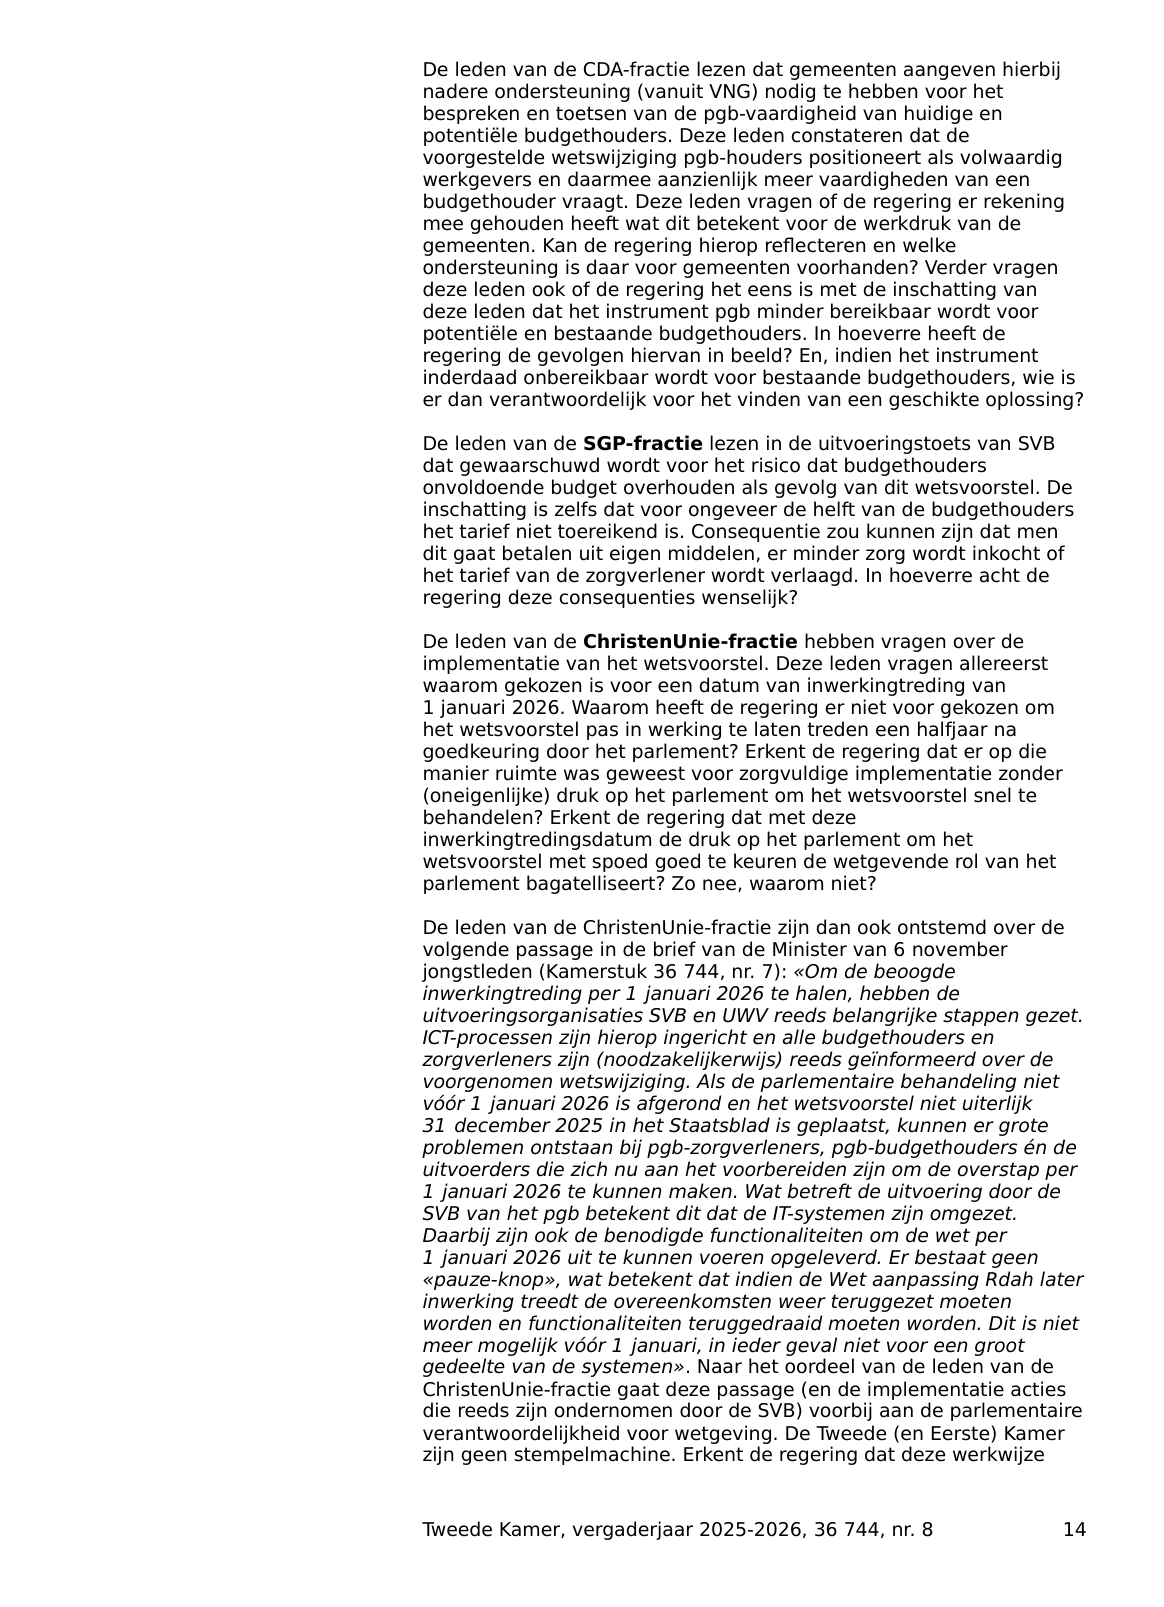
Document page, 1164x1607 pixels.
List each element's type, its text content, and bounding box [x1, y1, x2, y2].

text De leden van de ChristenUnie-fractie zijn dan ook ontstemd over de volgende passage in de brief van de Minister van 6 november jongstleden (Kamerstuk 36 744, nr. 7): «Om de beoogde inwerkingtreding per 1 januari 2026 te halen, hebben de uitvoeringsorganisaties SVB en UWV reeds belangrijke stappen gezet. ICT-processen zijn hierop ingericht en alle budgethouders en zorgverleners zijn (noodzakelijkerwijs) reeds geïnformeerd over de voorgenomen wetswijziging. Als de parlementaire behandeling niet vóór 1 januari 2026 is afgerond en het wetsvoorstel niet uiterlijk 31 december 2025 in het Staatsblad is geplaatst, kunnen er grote problemen ontstaan bij pgb-zorgverleners, pgb-budgethouders én de uitvoerders die zich nu aan het voorbereiden zijn om de overstap per 1 januari 2026 te kunnen maken. Wat betreft de uitvoering door de SVB van het pgb betekent dit dat de IT-systemen zijn omgezet. Daarbij zijn ook de benodigde functionaliteiten om de wet per 1 januari 2026 uit te kunnen voeren opgeleverd. Er bestaat geen «pauze-knop», wat betekent dat indien de Wet aanpassing Rdah later inwerking treedt de overeenkomsten weer teruggezet moeten worden en functionaliteiten teruggedraaid moeten worden. Dit is niet meer mogelijk vóór 1 januari, in ieder geval niet voor een groot gedeelte van de systemen». Naar het oordeel van de leden van de ChristenUnie-fractie gaat deze passage (en de implementatie acties die reeds zijn ondernomen door de SVB) voorbij aan de parlementaire verantwoordelijkheid voor wetgeving. De Tweede (en Eerste) Kamer zijn geen stempelmachine. Erkent de regering dat deze werkwijze [422, 917, 1087, 1466]
text De leden van de SGP-fractie lezen in de uitvoeringstoets van SVB dat gewaarschuwd wordt voor het risico dat budgethouders onvoldoende budget overhouden als gevolg van dit wetsvoorstel. De inschatting is zelfs dat voor ongeveer de helft van de budgethouders het tarief niet toereikend is. Consequentie zou kunnen zijn dat men dit gaat betalen uit eigen middelen, er minder zorg wordt inkocht of het tarief van de zorgverlener wordt verlaagd. In hoeverre acht de regering deze consequenties wenselijk? [422, 433, 1087, 609]
text De leden van de CDA-fractie lezen dat gemeenten aangeven hierbij nadere ondersteuning (vanuit VNG) nodig te hebben voor het bespreken en toetsen van de pgb-vaardigheid van huidige en potentiële budgethouders. Deze leden constateren dat de voorgestelde wetswijziging pgb-houders positioneert als volwaardig werkgevers en daarmee aanzienlijk meer vaardigheden van een budgethouder vraagt. Deze leden vragen of de regering er rekening mee gehouden heeft wat dit betekent voor de werkdruk van de gemeenten. Kan de regering hierop reflecteren en welke ondersteuning is daar voor gemeenten voorhanden? Verder vragen deze leden ook of de regering het eens is met de inschatting van deze leden dat het instrument pgb minder bereikbaar wordt voor potentiële en bestaande budgethouders. In hoeverre heeft de regering de gevolgen hiervan in beeld? En, indien het instrument inderdaad onbereikbaar wordt voor bestaande budgethouders, wie is er dan verantwoordelijk voor het vinden van een geschikte oplossing? [422, 59, 1087, 411]
text De leden van de ChristenUnie-fractie hebben vragen over de implementatie van het wetsvoorstel. Deze leden vragen allereerst waarom gekozen is voor een datum van inwerkingtreding van 1 januari 2026. Waarom heeft de regering er niet voor gekozen om het wetsvoorstel pas in werking te laten treden een halfjaar na goedkeuring door het parlement? Erkent de regering dat er op die manier ruimte was geweest voor zorgvuldige implementatie zonder (oneigenlijke) druk op het parlement om het wetsvoorstel snel te behandelen? Erkent de regering dat met deze inwerkingtredingsdatum de druk op het parlement om het wetsvoorstel met spoed goed te keuren de wetgevende rol van het parlement bagatelliseert? Zo nee, waarom niet? [422, 631, 1087, 895]
